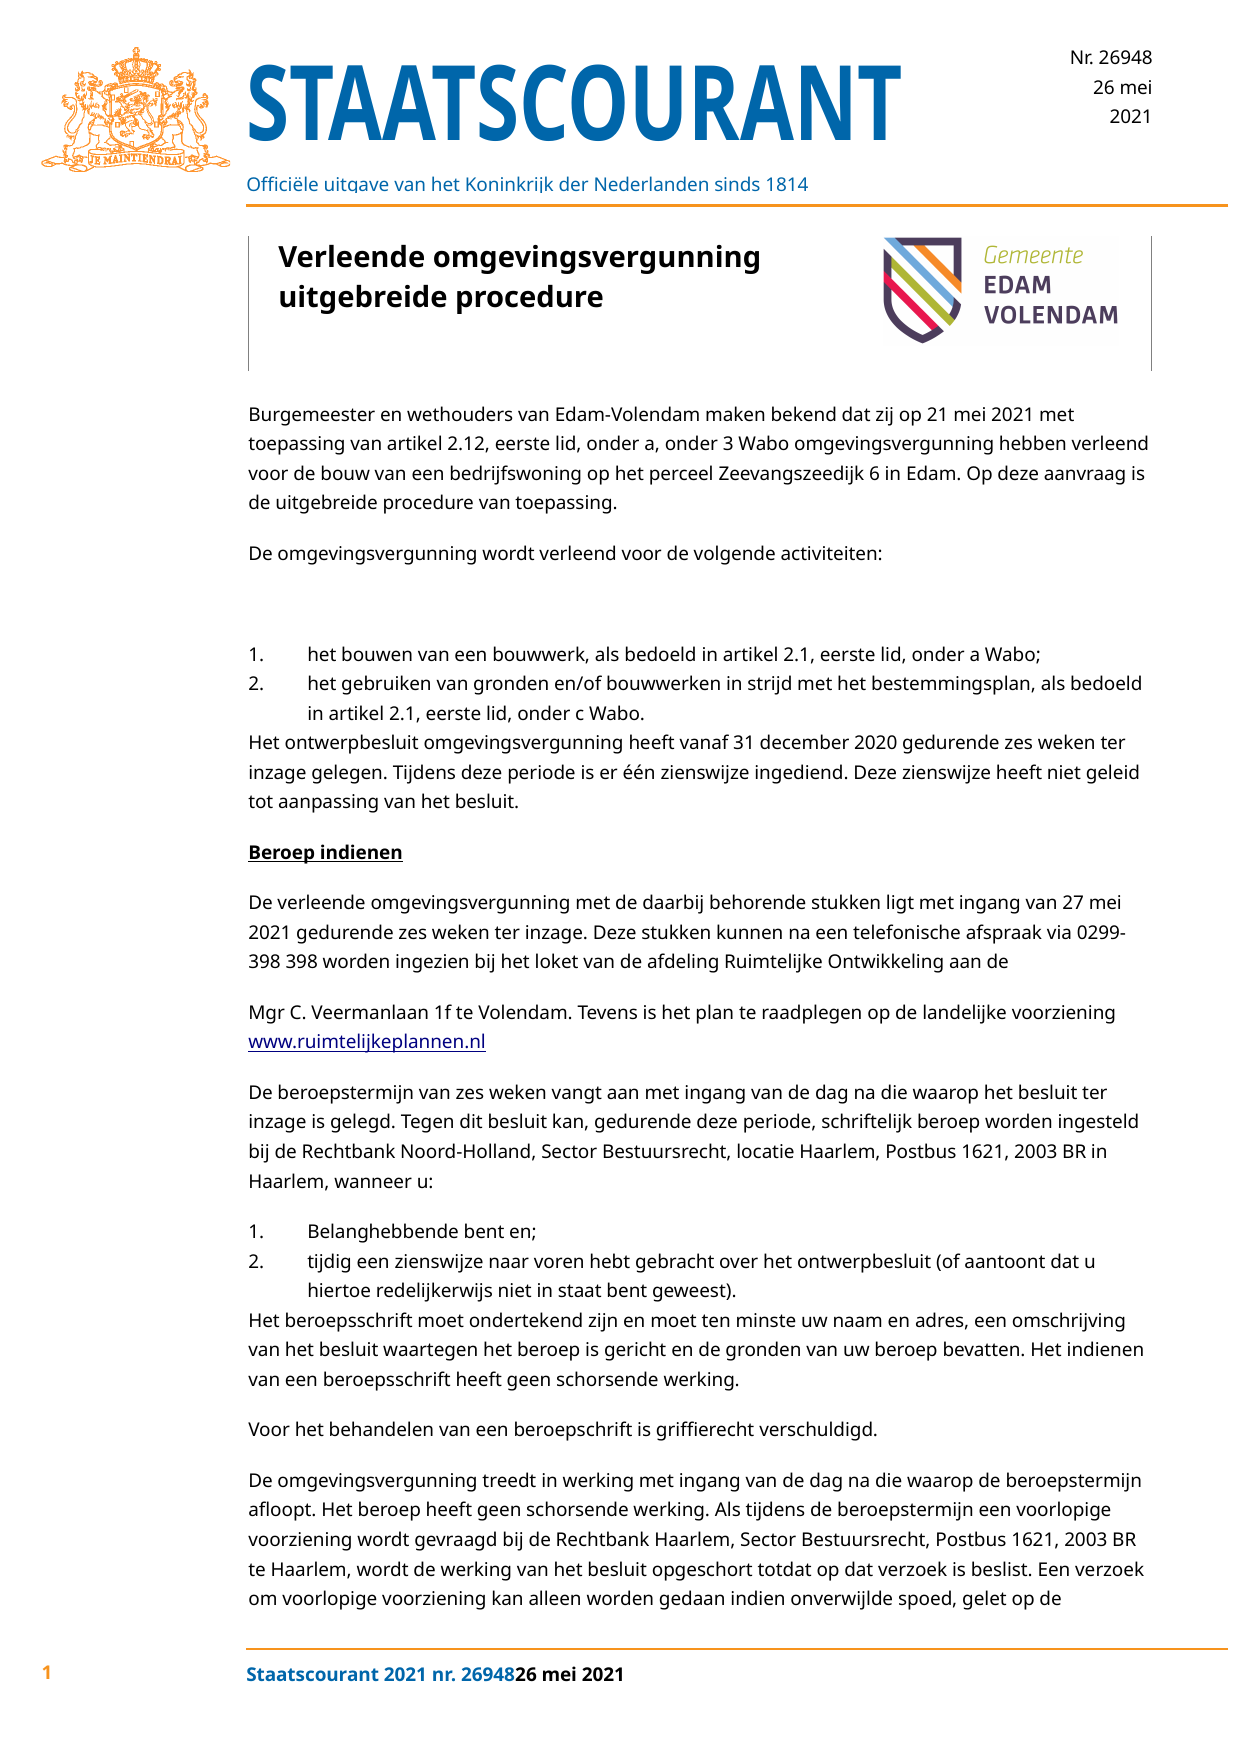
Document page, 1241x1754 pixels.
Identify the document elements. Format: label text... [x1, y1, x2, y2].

picture [41, 47, 231, 172]
text Het beroepsschrift moet ondertekend zijn en moet ten minste uw naam en adres, een omschrijving van het besluit waartegen het beroep is gericht en de gronden van uw beroep bevatten. Het indienen van een beroepsschrift heeft geen schorsende werking. [248, 1307, 1152, 1392]
list Belanghebbende bent en; [248, 1218, 1152, 1244]
text De verleende omgevingsvergunning met de daarbij behorende stukken ligt met ingang van 27 mei 2021 gedurende zes weken ter inzage. Deze stukken kunnen na een telefonische afspraak via 0299-398 398 worden ingezien bij het loket van de afdeling Ruimtelijke Ontwikkeling aan de [248, 889, 1152, 974]
table_header [850, 236, 1151, 371]
list tijdig een zienswijze naar voren hebt gebracht over het ontwerpbesluit (of aantoont dat u hiertoe redelijkerwijs niet in staat bent geweest). [248, 1248, 1152, 1303]
text De omgevingsvergunning wordt verleend voor de volgende activiteiten: [248, 540, 1152, 566]
text Burgemeester en wethouders van Edam-Volendam maken bekend dat zij op 21 mei 2021 met toepassing van artikel 2.12, eerste lid, onder a, onder 3 Wabo omgevingsvergunning hebben verleend voor de bouw van een bedrijfswoning op het perceel Zeevangszeedijk 6 in Edam. Op deze aanvraag is de uitgebreide procedure van toepassing. [248, 401, 1152, 515]
list het gebruiken van gronden en/of bouwwerken in strijd met het bestemmingsplan, als bedoeld in artikel 2.1, eerste lid, onder c Wabo. [248, 670, 1152, 726]
picture [882, 236, 1119, 346]
text Voor het behandelen van een beroepschrift is griffierecht verschuldigd. [248, 1417, 1152, 1442]
list het bouwen van een bouwwerk, als bedoeld in artikel 2.1, eerste lid, onder a Wabo; [248, 641, 1152, 666]
text Het ontwerpbesluit omgevingsvergunning heeft vanaf 31 december 2020 gedurende zes weken ter inzage gelegen. Tijdens deze periode is er één zienswijze ingediend. Deze zienswijze heeft niet geleid tot aanpassing van het besluit. [248, 729, 1152, 814]
text Mgr C. Veermanlaan 1f te Volendam. Tevens is het plan te raadplegen op de landelijke voorziening www.ruimtelijkeplannen.nl [248, 999, 1152, 1054]
text De beroepstermijn van zes weken vangt aan met ingang van de dag na die waarop het besluit ter inzage is gelegd. Tegen dit besluit kan, gedurende deze periode, schriftelijk beroep worden ingesteld bij de Rechtbank Noord-Holland, Sector Bestuursrecht, locatie Haarlem, Postbus 1621, 2003 BR in Haarlem, wanneer u: [248, 1079, 1152, 1193]
table_header Verleende omgevingsvergunning uitgebreide procedure [249, 236, 850, 371]
text De omgevingsvergunning treedt in werking met ingang van de dag na die waarop de beroepstermijn afloopt. Het beroep heeft geen schorsende werking. Als tijdens de beroepstermijn een voorlopige voorziening wordt gevraagd bij de Rechtbank Haarlem, Sector Bestuursrecht, Postbus 1621, 2003 BR te Haarlem, wordt de werking van het besluit opgeschort totdat op dat verzoek is beslist. Een verzoek om voorlopige voorziening kan alleen worden gedaan indien onverwijlde spoed, gelet op de [248, 1467, 1152, 1611]
text Beroep indienen [248, 839, 1152, 865]
